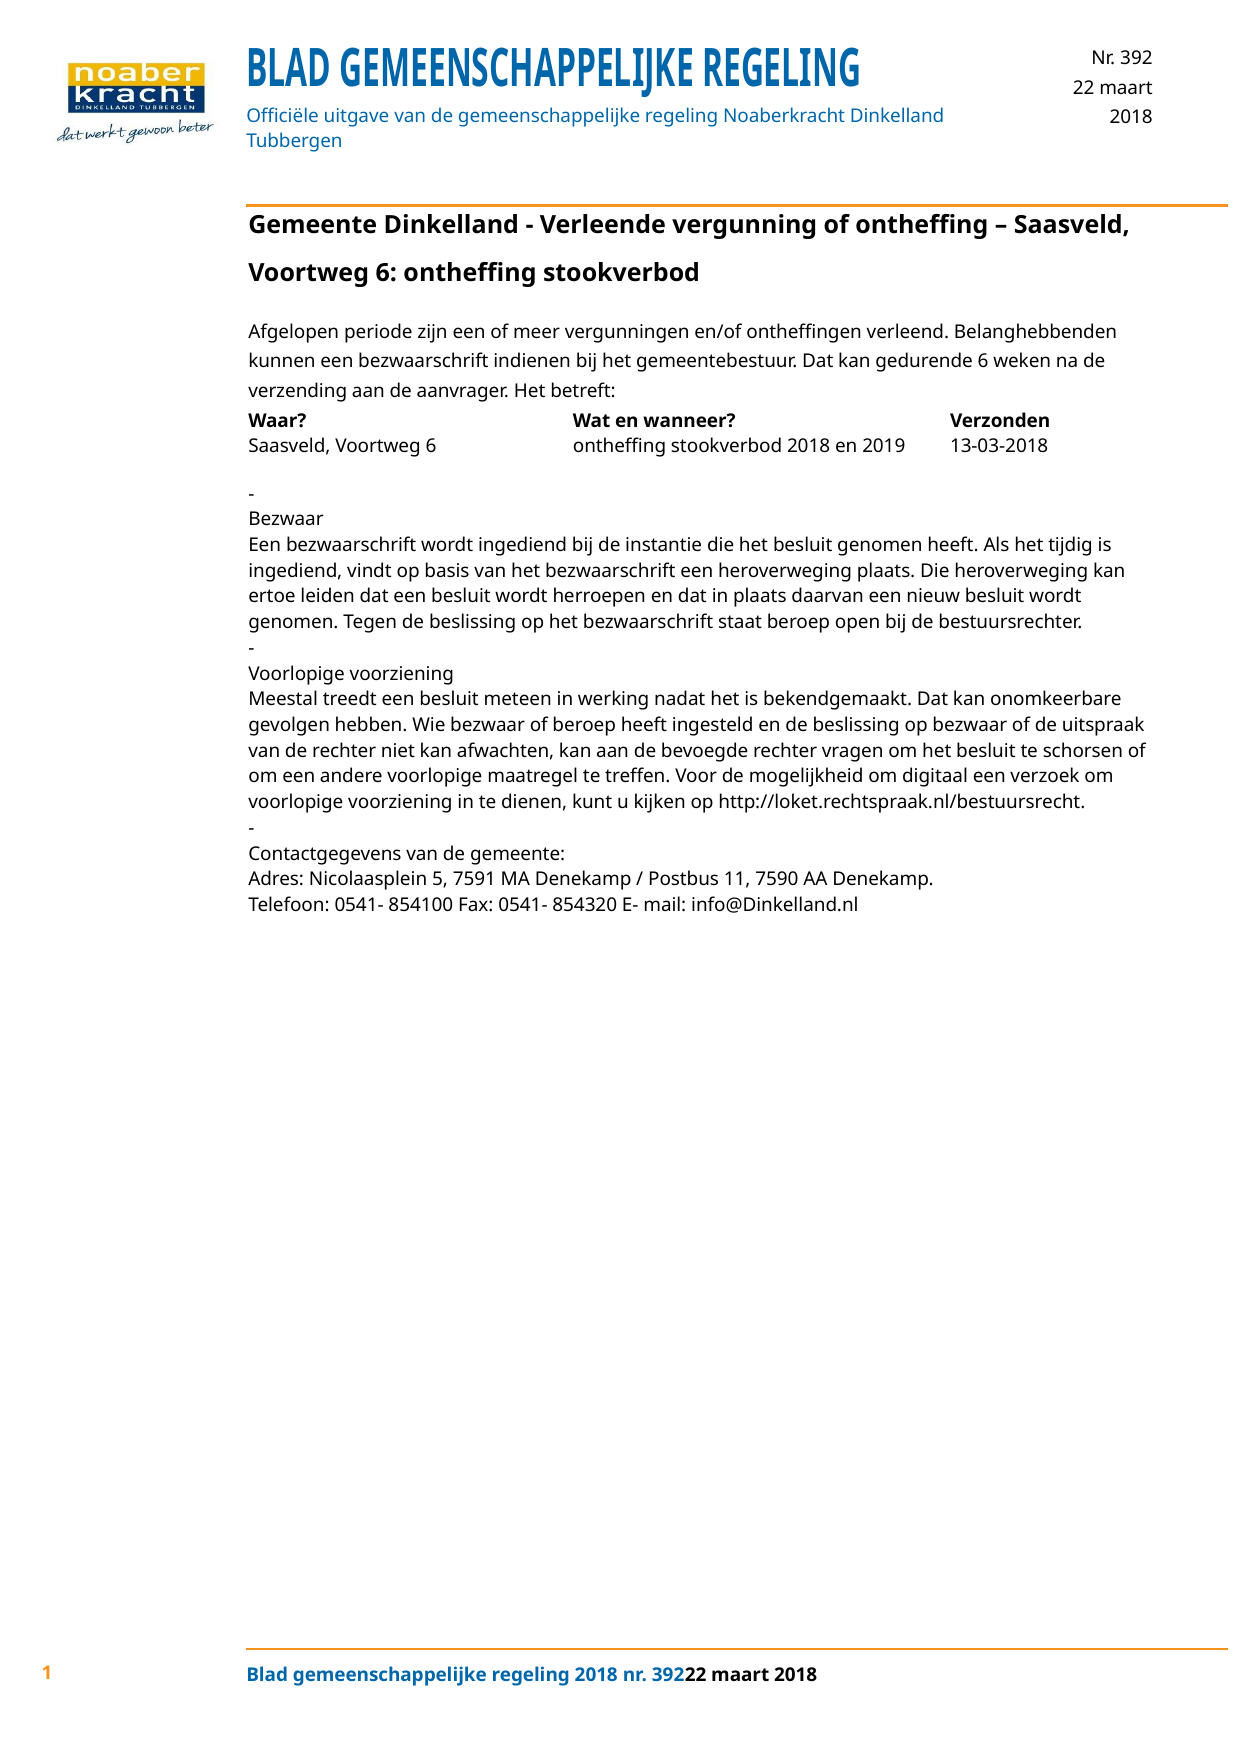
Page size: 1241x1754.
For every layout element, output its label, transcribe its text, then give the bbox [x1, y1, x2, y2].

text Bezwaar [248, 505, 1152, 531]
text - [248, 634, 1152, 660]
text Meestal treedt een besluit meteen in werking nadat het is bekendgemaakt. Dat kan onomkeerbare gevolgen hebben. Wie bezwaar of beroep heeft ingesteld en de beslissing op bezwaar of de uitspraak van de rechter niet kan afwachten, kan aan de bevoegde rechter vragen om het besluit te schorsen of om een andere voorlopige maatregel te treffen. Voor de mogelijkheid om digitaal een verzoek om voorlopige voorziening in te dienen, kunt u kijken op http://loket.rechtspraak.nl/bestuursrecht. [248, 686, 1152, 814]
table_cell Saasveld, Voortweg 6 [248, 433, 573, 458]
table_header Waar? [248, 407, 573, 432]
text Adres: Nicolaasplein 5, 7591 MA Denekamp / Postbus 11, 7590 AA Denekamp. [248, 866, 1152, 891]
table_cell 13-03-2018 [950, 433, 1152, 458]
table_cell ontheffing stookverbod 2018 en 2019 [573, 433, 950, 458]
text Gemeente Dinkelland - Verleende vergunning of ontheffing – Saasveld, Voortweg 6: ontheffing stookverbod [248, 207, 1152, 288]
text Telefoon: 0541- 854100 Fax: 0541- 854320 E- mail: info@Dinkelland.nl [248, 891, 1152, 917]
text Afgelopen periode zijn een of meer vergunningen en/of ontheffingen verleend. Belanghebbenden kunnen een bezwaarschrift indienen bij het gemeentebestuur. Dat kan gedurende 6 weken na de verzending aan de aanvrager. Het betreft: [248, 318, 1152, 403]
table_header Verzonden [950, 407, 1152, 432]
picture [41, 47, 231, 172]
table_header Wat en wanneer? [573, 407, 950, 432]
text Een bezwaarschrift wordt ingediend bij de instantie die het besluit genomen heeft. Als het tijdig is ingediend, vindt op basis van het bezwaarschrift een heroverweging plaats. Die heroverweging kan ertoe leiden dat een besluit wordt herroepen en dat in plaats daarvan een nieuw besluit wordt genomen. Tegen de beslissing op het bezwaarschrift staat beroep open bij de bestuursrechter. [248, 531, 1152, 634]
text Contactgegevens van de gemeente: [248, 840, 1152, 866]
text - [248, 814, 1152, 840]
text - [248, 480, 1152, 505]
text Voorlopige voorziening [248, 660, 1152, 686]
